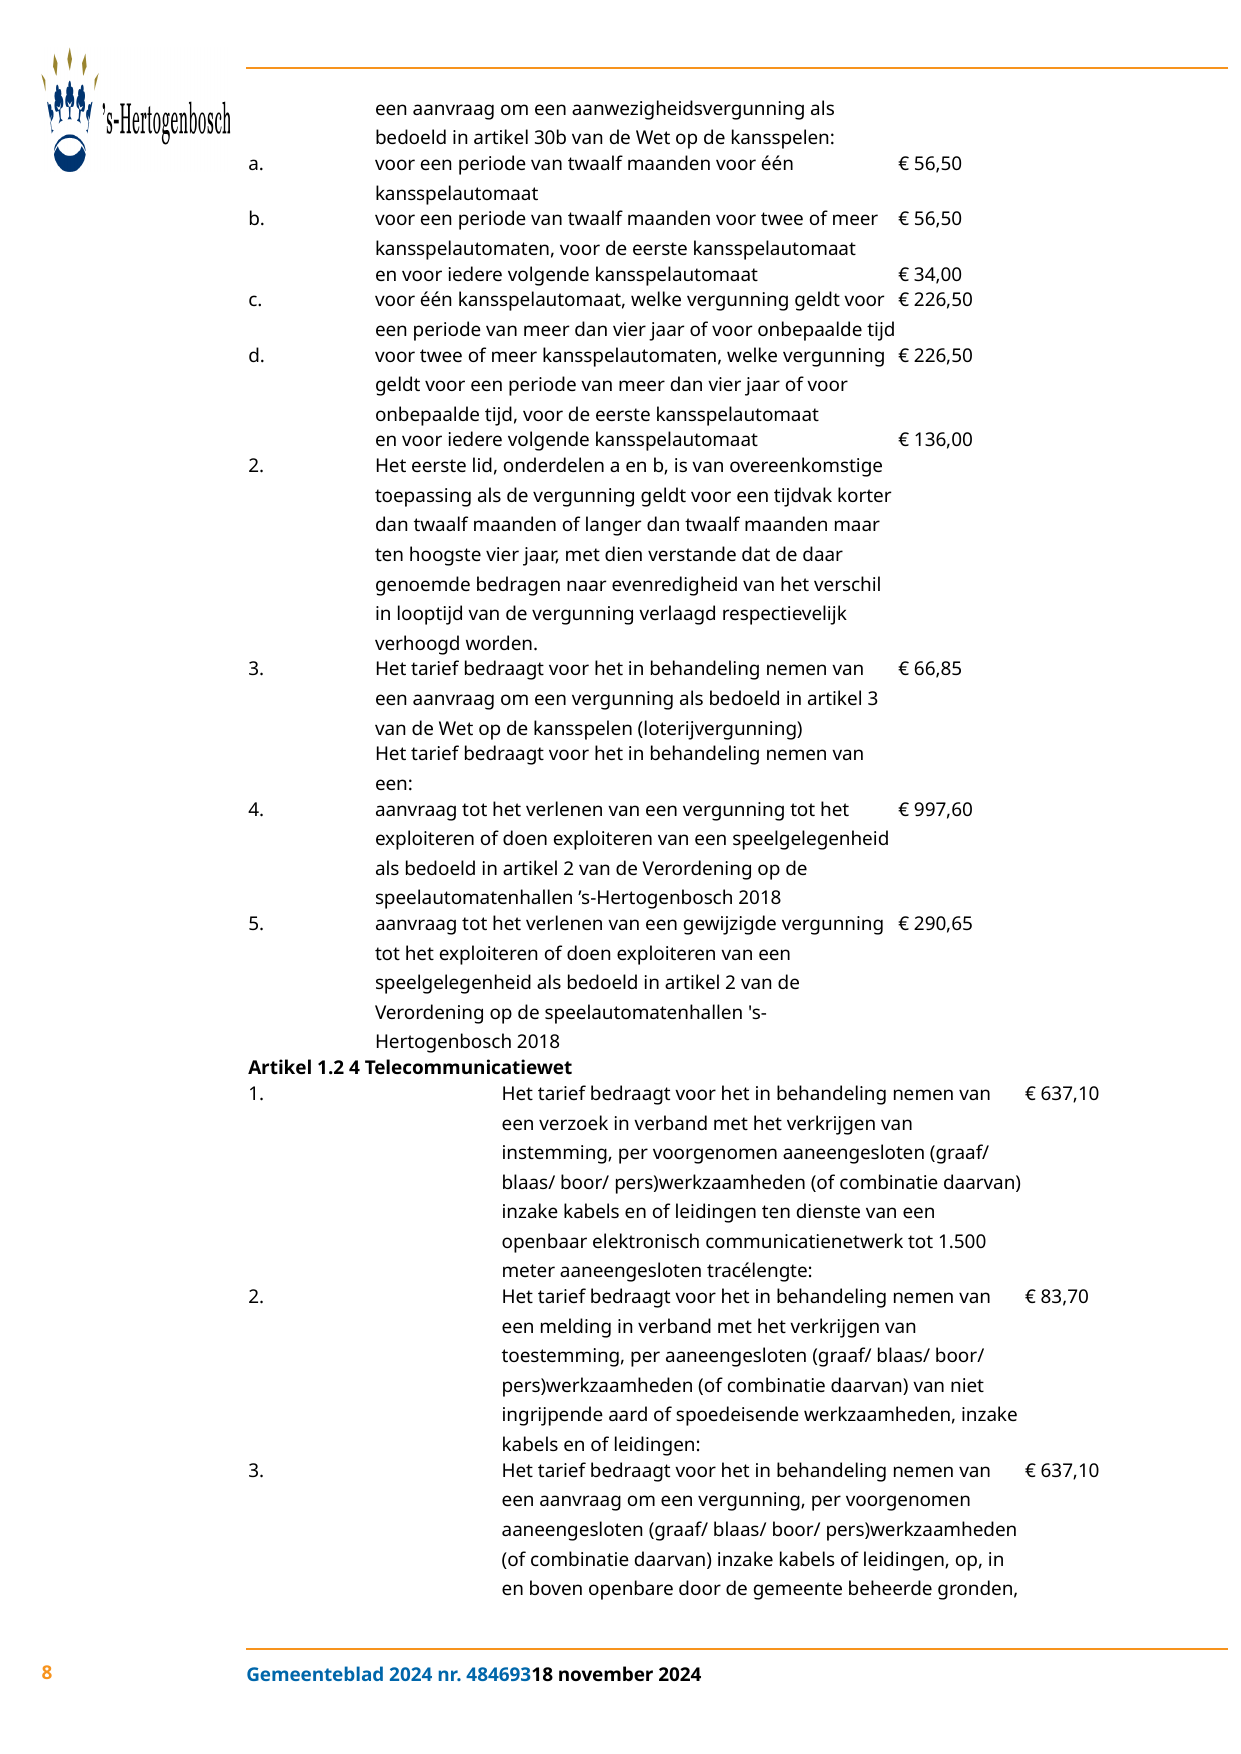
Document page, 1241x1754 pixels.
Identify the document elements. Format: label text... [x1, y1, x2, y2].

table_cell € 637,10 [1025, 1080, 1152, 1283]
table_cell en voor iedere volgende kansspelautomaat [375, 261, 898, 286]
table_cell aanvraag tot het verlenen van een vergunning tot het exploiteren of doen exploiteren van een speelgelegenheid als bedoeld in artikel 2 van de Verordening op de speelautomatenhallen ’s-Hertogenbosch 2018 [375, 796, 898, 910]
table_cell b. [248, 205, 375, 261]
table_cell 3. [248, 656, 375, 741]
table_cell € 56,50 [898, 150, 1152, 205]
table_cell 1. [248, 1080, 501, 1283]
table_cell € 56,50 [898, 205, 1152, 261]
table_cell € 66,85 [898, 656, 1152, 741]
table_cell € 226,50 [898, 286, 1152, 342]
table_cell [1025, 1054, 1152, 1080]
table_cell en voor iedere volgende kansspelautomaat [375, 427, 898, 452]
table_cell Het tarief bedraagt voor het in behandeling nemen van een aanvraag om een vergunning als bedoeld in artikel 3 van de Wet op de kansspelen (loterijvergunning) [375, 656, 898, 741]
table_cell a. [248, 150, 375, 205]
table_cell € 290,65 [898, 910, 1152, 1054]
table_cell € 997,60 [898, 796, 1152, 910]
table_cell Het tarief bedraagt voor het in behandeling nemen van een aanvraag om een vergunning, per voorgenomen aaneengesloten (graaf/ blaas/ boor/ pers)werkzaamheden (of combinatie daarvan) inzake kabels of leidingen, op, in en boven openbare door de gemeente beheerde gronden, [501, 1457, 1025, 1601]
table_cell voor een periode van twaalf maanden voor één kansspelautomaat [375, 150, 898, 205]
table_cell 5. [248, 910, 375, 1054]
table_cell € 34,00 [898, 261, 1152, 286]
table_cell € 637,10 [1025, 1457, 1152, 1601]
table_cell d. [248, 342, 375, 427]
table_cell voor twee of meer kansspelautomaten, welke vergunning geldt voor een periode van meer dan vier jaar of voor onbepaalde tijd, voor de eerste kansspelautomaat [375, 342, 898, 427]
table_cell 2. [248, 1283, 501, 1457]
table_cell 3. [248, 1457, 501, 1601]
table_cell € 83,70 [1025, 1283, 1152, 1457]
table_cell 4. [248, 796, 375, 910]
table_cell [898, 95, 1152, 150]
table_cell Het tarief bedraagt voor het in behandeling nemen van een melding in verband met het verkrijgen van toestemming, per aaneengesloten (graaf/ blaas/ boor/ pers)werkzaamheden (of combinatie daarvan) van niet ingrijpende aard of spoedeisende werkzaamheden, inzake kabels en of leidingen: [501, 1283, 1025, 1457]
table_cell Het tarief bedraagt voor het in behandeling nemen van een: [375, 741, 898, 796]
table_cell € 136,00 [898, 427, 1152, 452]
picture [41, 47, 231, 172]
table_cell aanvraag tot het verlenen van een gewijzigde vergunning tot het exploiteren of doen exploiteren van een speelgelegenheid als bedoeld in artikel 2 van de Verordening op de speelautomatenhallen 's-Hertogenbosch 2018 [375, 910, 898, 1054]
table_cell € 226,50 [898, 342, 1152, 427]
table_cell [248, 741, 375, 796]
table_cell [898, 741, 1152, 796]
table_cell 2. [248, 453, 375, 656]
table_cell [248, 95, 375, 150]
table_cell voor één kansspelautomaat, welke vergunning geldt voor een periode van meer dan vier jaar of voor onbepaalde tijd [375, 286, 898, 342]
table_cell Artikel 1.2 4 Telecommunicatiewet [248, 1054, 1025, 1080]
table_cell c. [248, 286, 375, 342]
table_cell voor een periode van twaalf maanden voor twee of meer kansspelautomaten, voor de eerste kansspelautomaat [375, 205, 898, 261]
table_cell [248, 261, 375, 286]
table_cell [898, 453, 1152, 656]
table_cell Het tarief bedraagt voor het in behandeling nemen van een verzoek in verband met het verkrijgen van instemming, per voorgenomen aaneengesloten (graaf/ blaas/ boor/ pers)werkzaamheden (of combinatie daarvan) inzake kabels en of leidingen ten dienste van een openbaar elektronisch communicatienetwerk tot 1.500 meter aaneengesloten tracélengte: [501, 1080, 1025, 1283]
table_cell een aanvraag om een aanwezigheidsvergunning als bedoeld in artikel 30b van de Wet op de kansspelen: [375, 95, 898, 150]
table_cell [248, 427, 375, 452]
table_cell Het eerste lid, onderdelen a en b, is van overeenkomstige toepassing als de vergunning geldt voor een tijdvak korter dan twaalf maanden of langer dan twaalf maanden maar ten hoogste vier jaar, met dien verstande dat de daar genoemde bedragen naar evenredigheid van het verschil in looptijd van de vergunning verlaagd respectievelijk verhoogd worden. [375, 453, 898, 656]
